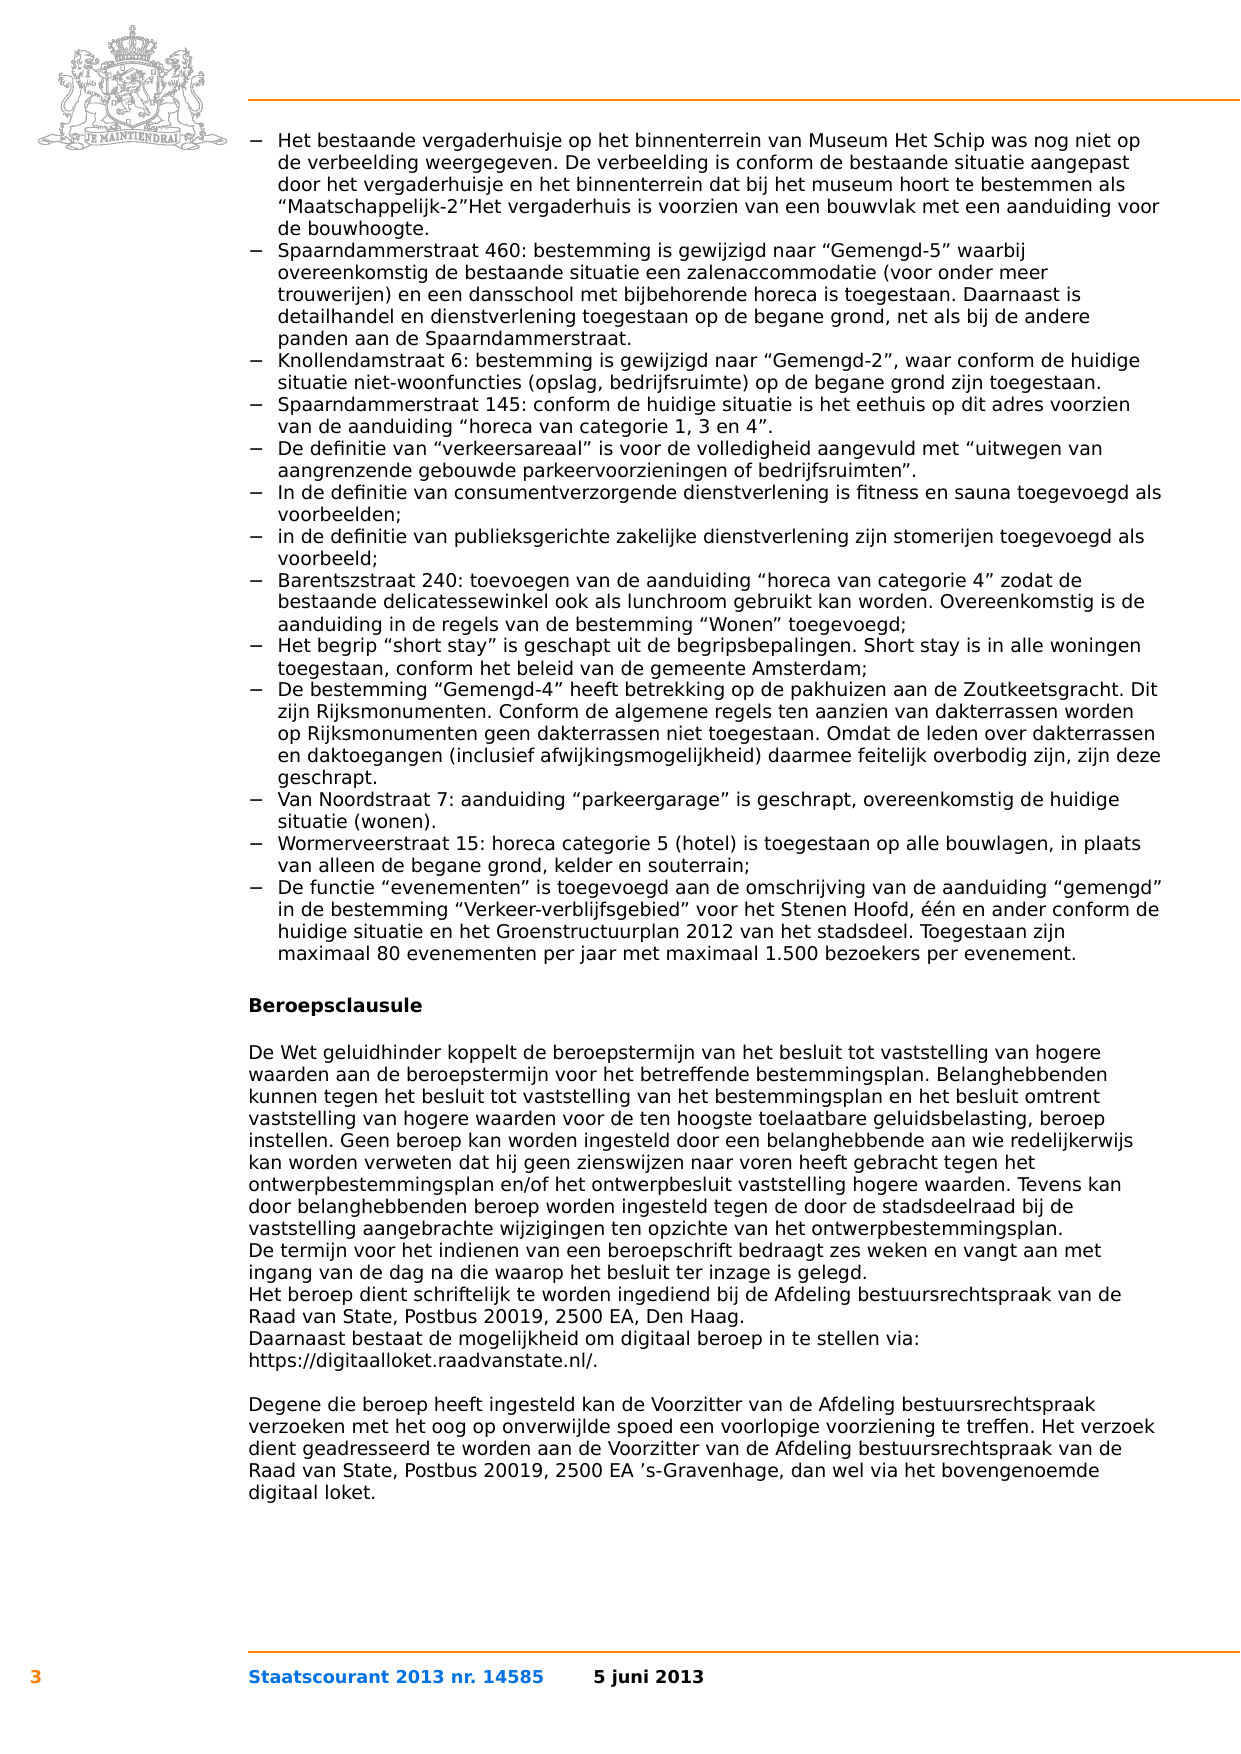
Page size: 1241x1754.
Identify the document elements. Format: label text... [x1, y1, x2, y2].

text − De bestemming “Gemengd-4” heeft betrekking op de pakhuizen aan de Zoutkeetsgracht. Dit zijn Rijksmonumenten. Conform de algemene regels ten aanzien van dakterrassen worden op Rijksmonumenten geen dakterrassen niet toegestaan. Omdat de leden over dakterrassen en daktoegangen (inclusief afwijkingsmogelijkheid) daarmee feitelijk overbodig zijn, zijn deze geschrapt. [248, 679, 1163, 789]
text − in de definitie van publieksgerichte zakelijke dienstverlening zijn stomerijen toegevoegd als voorbeeld; [248, 526, 1163, 569]
text − In de definitie van consumentverzorgende dienstverlening is fitness en sauna toegevoegd als voorbeelden; [248, 482, 1163, 526]
text − De functie “evenementen” is toegevoegd aan de omschrijving van de aanduiding “gemengd” in de bestemming “Verkeer-verblijfsgebied” voor het Stenen Hoofd, één en ander conform de huidige situatie en het Groenstructuurplan 2012 van het stadsdeel. Toegestaan zijn maximaal 80 evenementen per jaar met maximaal 1.500 bezoekers per evenement. [248, 877, 1163, 965]
text − Spaarndammerstraat 460: bestemming is gewijzigd naar “Gemengd-5” waarbij overeenkomstig de bestaande situatie een zalenaccommodatie (voor onder meer trouwerijen) en een dansschool met bijbehorende horeca is toegestaan. Daarnaast is detailhandel en dienstverlening toegestaan op de begane grond, net als bij de andere panden aan de Spaarndammerstraat. [248, 240, 1163, 350]
text − Spaarndammerstraat 145: conform de huidige situatie is het eethuis op dit adres voorzien van de aanduiding “horeca van categorie 1, 3 en 4”. [248, 394, 1163, 438]
text − Barentszstraat 240: toevoegen van de aanduiding “horeca van categorie 4” zodat de bestaande delicatessewinkel ook als lunchroom gebruikt kan worden. Overeenkomstig is de aanduiding in de regels van de bestemming “Wonen” toegevoegd; [248, 569, 1163, 635]
subtitle Beroepsclausule [248, 995, 1163, 1017]
text Degene die beroep heeft ingesteld kan de Voorzitter van de Afdeling bestuursrechtspraak verzoeken met het oog op onverwijlde spoed een voorlopige voorziening te treffen. Het verzoek dient geadresseerd te worden aan de Voorzitter van de Afdeling bestuursrechtspraak van de Raad van State, Postbus 20019, 2500 EA ’s-Gravenhage, dan wel via het bovengenoemde digitaal loket. [248, 1394, 1163, 1503]
text De termijn voor het indienen van een beroepschrift bedraagt zes weken en vangt aan met ingang van de dag na die waarop het besluit ter inzage is gelegd. [248, 1240, 1163, 1284]
text − Van Noordstraat 7: aanduiding “parkeergarage” is geschrapt, overeenkomstig de huidige situatie (wonen). [248, 789, 1163, 833]
text Daarnaast bestaat de mogelijkheid om digitaal beroep in te stellen via: https://digitaalloket.raadvanstate.nl/. [248, 1328, 1163, 1372]
picture [38, 25, 227, 150]
text Het beroep dient schriftelijk te worden ingediend bij de Afdeling bestuursrechtspraak van de Raad van State, Postbus 20019, 2500 EA, Den Haag. [248, 1284, 1163, 1328]
text − Wormerveerstraat 15: horeca categorie 5 (hotel) is toegestaan op alle bouwlagen, in plaats van alleen de begane grond, kelder en souterrain; [248, 833, 1163, 877]
text − De definitie van “verkeersareaal” is voor de volledigheid aangevuld met “uitwegen van aangrenzende gebouwde parkeervoorzieningen of bedrijfsruimten”. [248, 438, 1163, 482]
text − Knollendamstraat 6: bestemming is gewijzigd naar “Gemengd-2”, waar conform de huidige situatie niet-woonfuncties (opslag, bedrijfsruimte) op de begane grond zijn toegestaan. [248, 350, 1163, 394]
text De Wet geluidhinder koppelt de beroepstermijn van het besluit tot vaststelling van hogere waarden aan de beroepstermijn voor het betreffende bestemmingsplan. Belanghebbenden kunnen tegen het besluit tot vaststelling van het bestemmingsplan en het besluit omtrent vaststelling van hogere waarden voor de ten hoogste toelaatbare geluidsbelasting, beroep instellen. Geen beroep kan worden ingesteld door een belanghebbende aan wie redelijkerwijs kan worden verweten dat hij geen zienswijzen naar voren heeft gebracht tegen het ontwerpbestemmingsplan en/of het ontwerpbesluit vaststelling hogere waarden. Tevens kan door belanghebbenden beroep worden ingesteld tegen de door de stadsdeelraad bij de vaststelling aangebrachte wijzigingen ten opzichte van het ontwerpbestemmingsplan. [248, 1042, 1163, 1240]
text − Het begrip “short stay” is geschapt uit de begripsbepalingen. Short stay is in alle woningen toegestaan, conform het beleid van de gemeente Amsterdam; [248, 635, 1163, 679]
text − Het bestaande vergaderhuisje op het binnenterrein van Museum Het Schip was nog niet op de verbeelding weergegeven. De verbeelding is conform de bestaande situatie aangepast door het vergaderhuisje en het binnenterrein dat bij het museum hoort te bestemmen als “Maatschappelijk-2”Het vergaderhuis is voorzien van een bouwvlak met een aanduiding voor de bouwhoogte. [248, 130, 1163, 240]
